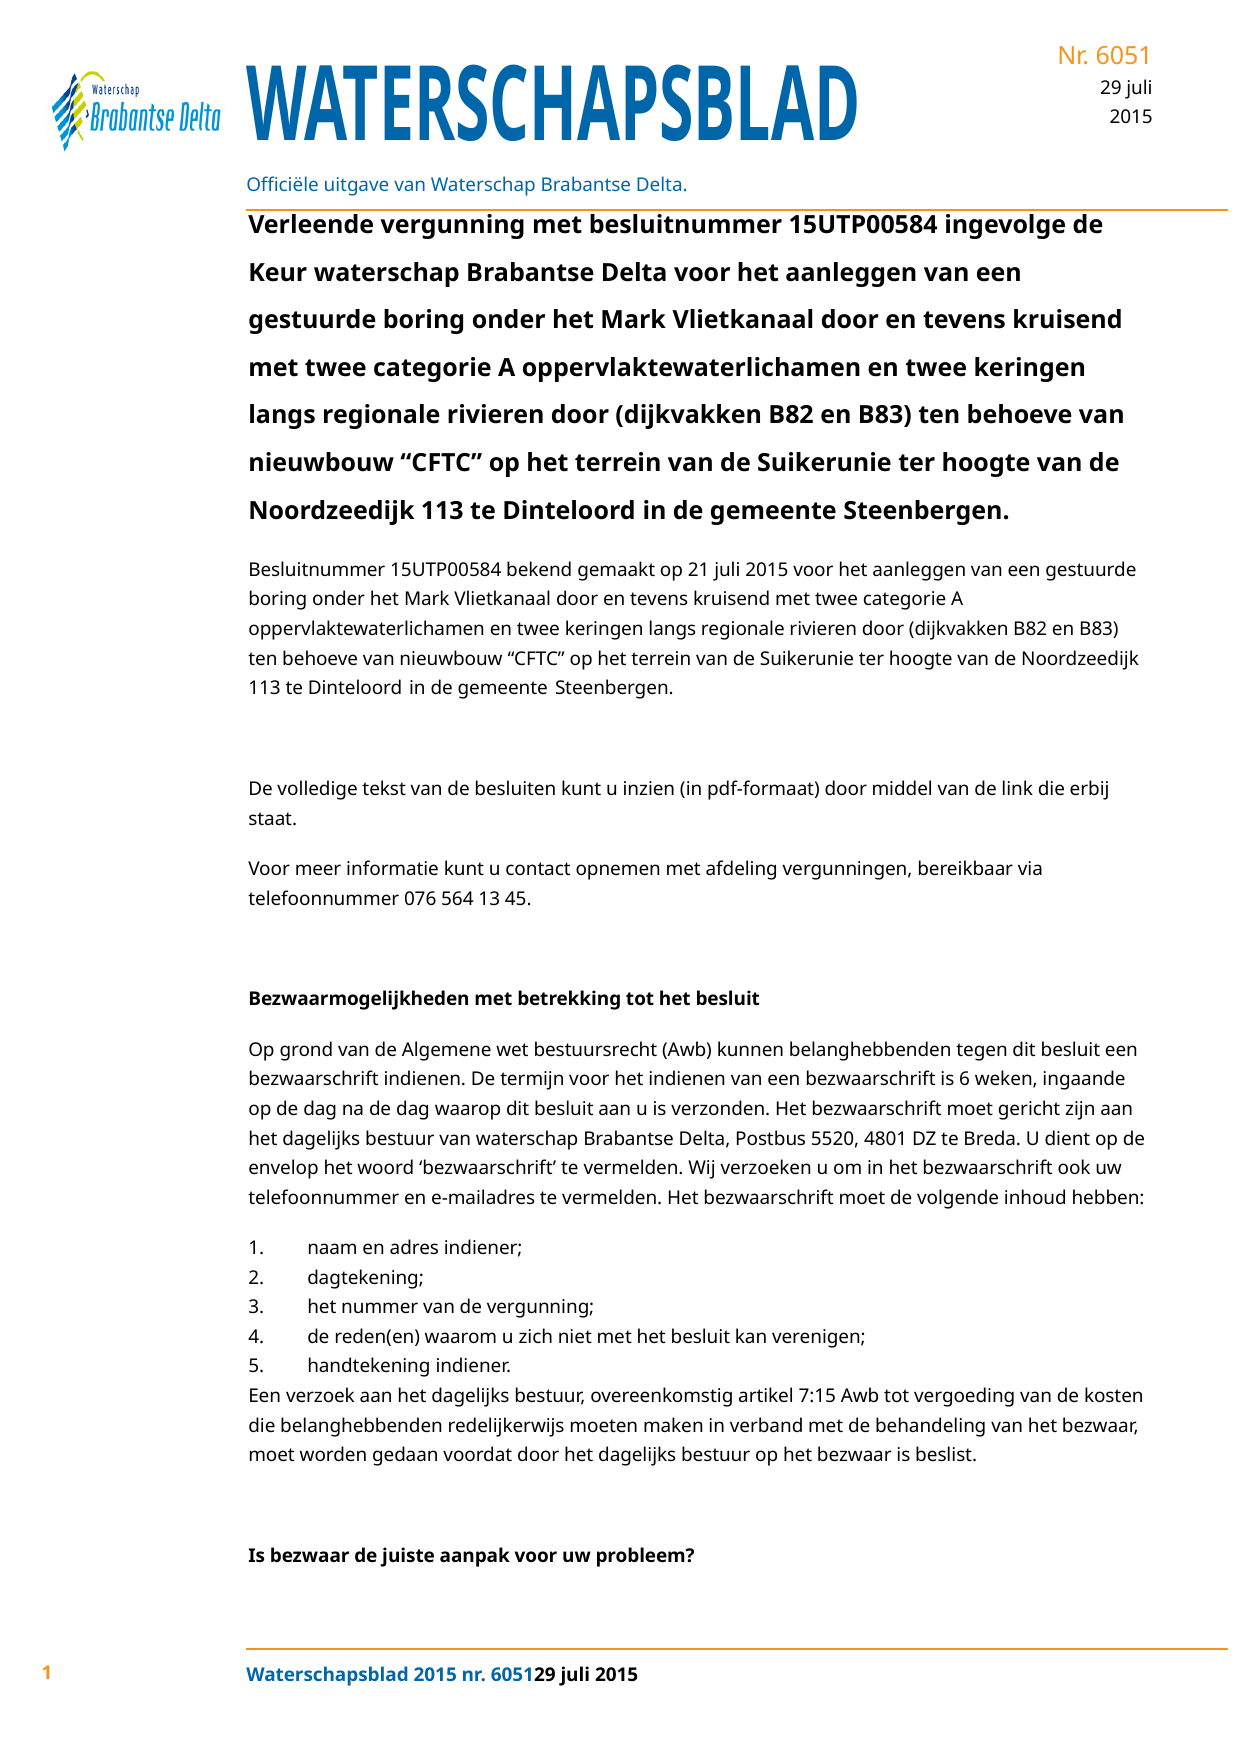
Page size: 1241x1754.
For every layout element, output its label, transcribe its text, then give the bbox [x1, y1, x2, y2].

picture [41, 47, 231, 172]
list de reden(en) waarom u zich niet met het besluit kan verenigen; [248, 1323, 1152, 1349]
text De volledige tekst van de besluiten kunt u inzien (in pdf-formaat) door middel van de link die erbij staat. [248, 775, 1152, 830]
list dagtekening; [248, 1264, 1152, 1289]
list naam en adres indiener; [248, 1234, 1152, 1260]
list het nummer van de vergunning; [248, 1293, 1152, 1319]
list handtekening indiener. [248, 1353, 1152, 1378]
text Op grond van de Algemene wet bestuursrecht (Awb) kunnen belanghebbenden tegen dit besluit een bezwaarschrift indienen. De termijn voor het indienen van een bezwaarschrift is 6 weken, ingaande op de dag na de dag waarop dit besluit aan u is verzonden. Het bezwaarschrift moet gericht zijn aan het dagelijks bestuur van waterschap Brabantse Delta, Postbus 5520, 4801 DZ te Breda. U dient op de envelop het woord ‘bezwaarschrift’ te vermelden. Wij verzoeken u om in het bezwaarschrift ook uw telefoonnummer en e‑mailadres te vermelden. Het bezwaarschrift moet de volgende inhoud hebben: [248, 1036, 1152, 1209]
text Een verzoek aan het dagelijks bestuur, overeenkomstig artikel 7:15 Awb tot vergoeding van de kosten die belanghebbenden redelijkerwijs moeten maken in verband met de behandeling van het bezwaar, moet worden gedaan voordat door het dagelijks bestuur op het bezwaar is beslist. [248, 1382, 1152, 1467]
text Verleende vergunning met besluitnummer 15UTP00584 ingevolge de Keur waterschap Brabantse Delta voor het aanleggen van een gestuurde boring onder het Mark Vlietkanaal door en tevens kruisend met twee categorie A oppervlaktewaterlichamen en twee keringen langs regionale rivieren door (dijkvakken B82 en B83) ten behoeve van nieuwbouw “CFTC” op het terrein van de Suikerunie ter hoogte van de Noordzeedijk 113 te Dinteloord in de gemeente Steenbergen. [248, 211, 1152, 526]
text Voor meer informatie kunt u contact opnemen met afdeling vergunningen, bereikbaar via telefoonnummer 076 564 13 45. [248, 855, 1152, 910]
text Is bezwaar de juiste aanpak voor uw probleem? [248, 1542, 1152, 1568]
text Besluitnummer 15UTP00584 bekend gemaakt op 21 juli 2015 voor het aanleggen van een gestuurde boring onder het Mark Vlietkanaal door en tevens kruisend met twee categorie A oppervlaktewaterlichamen en twee keringen langs regionale rivieren door (dijkvakken B82 en B83) ten behoeve van nieuwbouw “CFTC” op het terrein van de Suikerunie ter hoogte van de Noordzeedijk 113 te Dinteloord in de gemeente Steenbergen. [248, 556, 1152, 700]
text Bezwaarmogelijkheden met betrekking tot het besluit [248, 986, 1152, 1011]
